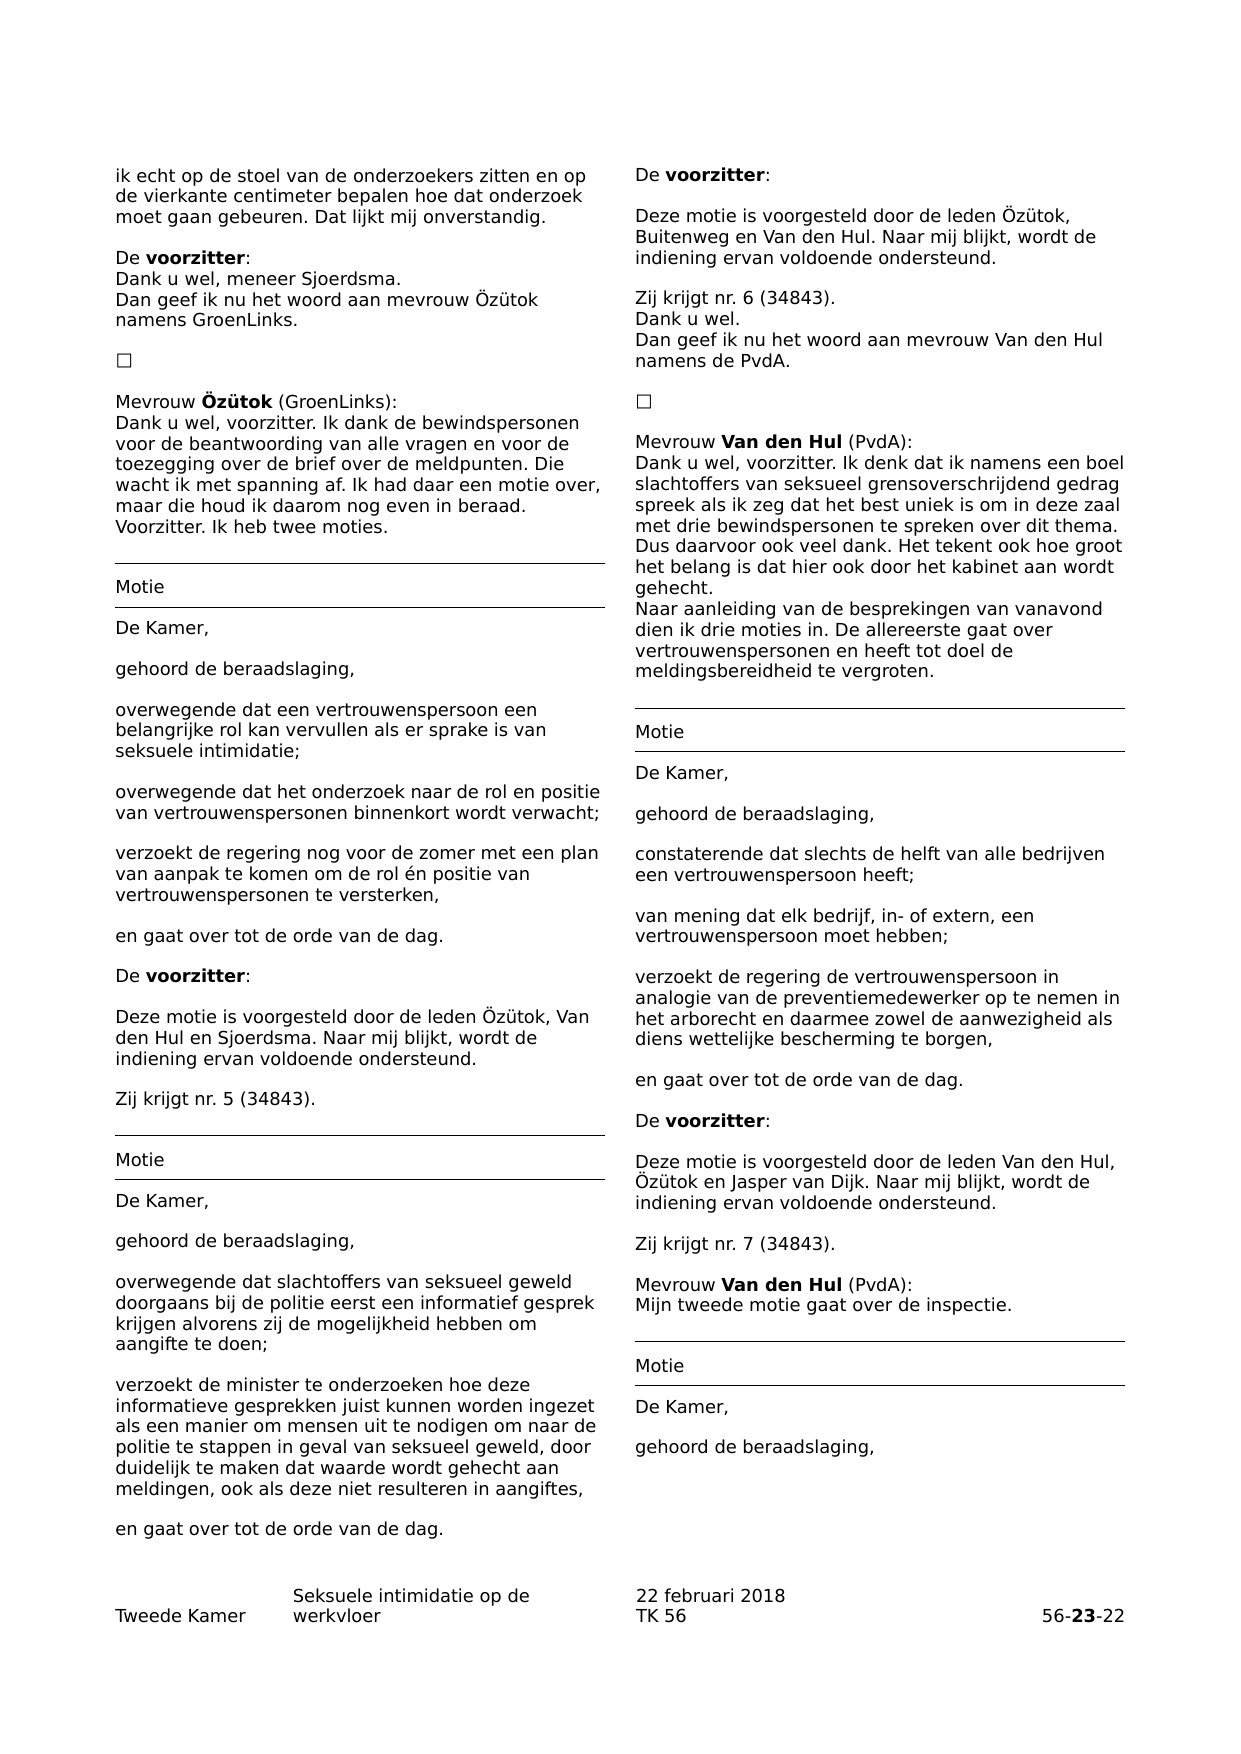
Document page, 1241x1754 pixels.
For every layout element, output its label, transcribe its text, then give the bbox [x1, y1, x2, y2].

text verzoekt de regering nog voor de zomer met een plan van aanpak te komen om de rol én positie van vertrouwenspersonen te versterken, [115, 843, 605, 905]
text Mijn tweede motie gaat over de inspectie. [635, 1295, 1125, 1316]
text Dank u wel, voorzitter. Ik denk dat ik namens een boel slachtoffers van seksueel grensoverschrijdend gedrag spreek als ik zeg dat het best uniek is om in deze zaal met drie bewindspersonen te spreken over dit thema. Dus daarvoor ook veel dank. Het tekent ook hoe groot het belang is dat hier ook door het kabinet aan wordt gehecht. [635, 453, 1125, 599]
text De Kamer, [635, 1397, 1125, 1417]
text Voorzitter. Ik heb twee moties. [115, 517, 605, 537]
text Deze motie is voorgesteld door de leden Van den Hul, Özütok en Jasper van Dijk. Naar mij blijkt, wordt de indiening ervan voldoende ondersteund. [635, 1151, 1125, 1214]
text Motie [115, 577, 605, 598]
text De Kamer, [115, 618, 605, 639]
text gehoord de beraadslaging, [635, 803, 1125, 824]
text De voorzitter: [635, 1111, 1125, 1131]
text Motie [635, 722, 1125, 743]
text De Kamer, [635, 763, 1125, 783]
text ⬜ [115, 351, 605, 372]
text Deze motie is voorgesteld door de leden Özütok, Van den Hul en Sjoerdsma. Naar mij blijkt, wordt de indiening ervan voldoende ondersteund. [115, 1007, 605, 1069]
text gehoord de beraadslaging, [115, 659, 605, 679]
text De Kamer, [115, 1190, 605, 1211]
text Zij krijgt nr. 7 (34843). [635, 1234, 1125, 1254]
text ik echt op de stoel van de onderzoekers zitten en op de vierkante centimeter bepalen hoe dat onderzoek moet gaan gebeuren. Dat lijkt mij onverstandig. [115, 165, 605, 228]
text verzoekt de minister te onderzoeken hoe deze informatieve gesprekken juist kunnen worden ingezet als een manier om mensen uit te nodigen om naar de politie te stappen in geval van seksueel geweld, door duidelijk te maken dat waarde wordt gehecht aan meldingen, ook als deze niet resulteren in aangiftes, [115, 1375, 605, 1499]
text Dan geef ik nu het woord aan mevrouw Van den Hul namens de PvdA. [635, 330, 1125, 371]
text Dank u wel, meneer Sjoerdsma. [115, 268, 605, 289]
text Zij krijgt nr. 6 (34843). [635, 288, 1125, 309]
text Mevrouw Van den Hul (PvdA): [635, 432, 1125, 453]
text en gaat over tot de orde van de dag. [115, 925, 605, 946]
text Dank u wel. [635, 309, 1125, 330]
text constaterende dat slechts de helft van alle bedrijven een vertrouwenspersoon heeft; [635, 844, 1125, 886]
text ⬜ [635, 391, 1125, 412]
text Motie [635, 1356, 1125, 1377]
text Deze motie is voorgesteld door de leden Özütok, Buitenweg en Van den Hul. Naar mij blijkt, wordt de indiening ervan voldoende ondersteund. [635, 206, 1125, 268]
text van mening dat elk bedrijf, in- of extern, een vertrouwenspersoon moet hebben; [635, 906, 1125, 947]
text gehoord de beraadslaging, [115, 1231, 605, 1252]
text De voorzitter: [635, 165, 1125, 186]
text De voorzitter: [115, 966, 605, 987]
text overwegende dat het onderzoek naar de rol en positie van vertrouwenspersonen binnenkort wordt verwacht; [115, 782, 605, 823]
text Motie [115, 1150, 605, 1170]
text gehoord de beraadslaging, [635, 1437, 1125, 1458]
text Naar aanleiding van de besprekingen van vanavond dien ik drie moties in. De allereerste gaat over vertrouwenspersonen en heeft tot doel de meldingsbereidheid te vergroten. [635, 599, 1125, 682]
text en gaat over tot de orde van de dag. [635, 1070, 1125, 1091]
text Mevrouw Van den Hul (PvdA): [635, 1274, 1125, 1295]
text verzoekt de regering de vertrouwenspersoon in analogie van de preventiemedewerker op te nemen in het arborecht en daarmee zowel de aanwezigheid als diens wettelijke bescherming te borgen, [635, 967, 1125, 1050]
text Mevrouw Özütok (GroenLinks): [115, 392, 605, 412]
text overwegende dat een vertrouwenspersoon een belangrijke rol kan vervullen als er sprake is van seksuele intimidatie; [115, 699, 605, 762]
text De voorzitter: [115, 248, 605, 268]
text Dank u wel, voorzitter. Ik dank de bewindspersonen voor de beantwoording van alle vragen en voor de toezegging over de brief over de meldpunten. Die wacht ik met spanning af. Ik had daar een motie over, maar die houd ik daarom nog even in beraad. [115, 412, 605, 517]
text Zij krijgt nr. 5 (34843). [115, 1089, 605, 1110]
text en gaat over tot de orde van de dag. [115, 1519, 605, 1540]
text overwegende dat slachtoffers van seksueel geweld doorgaans bij de politie eerst een informatief gesprek krijgen alvorens zij de mogelijkheid hebben om aangifte te doen; [115, 1272, 605, 1355]
text Dan geef ik nu het woord aan mevrouw Özütok namens GroenLinks. [115, 289, 605, 331]
